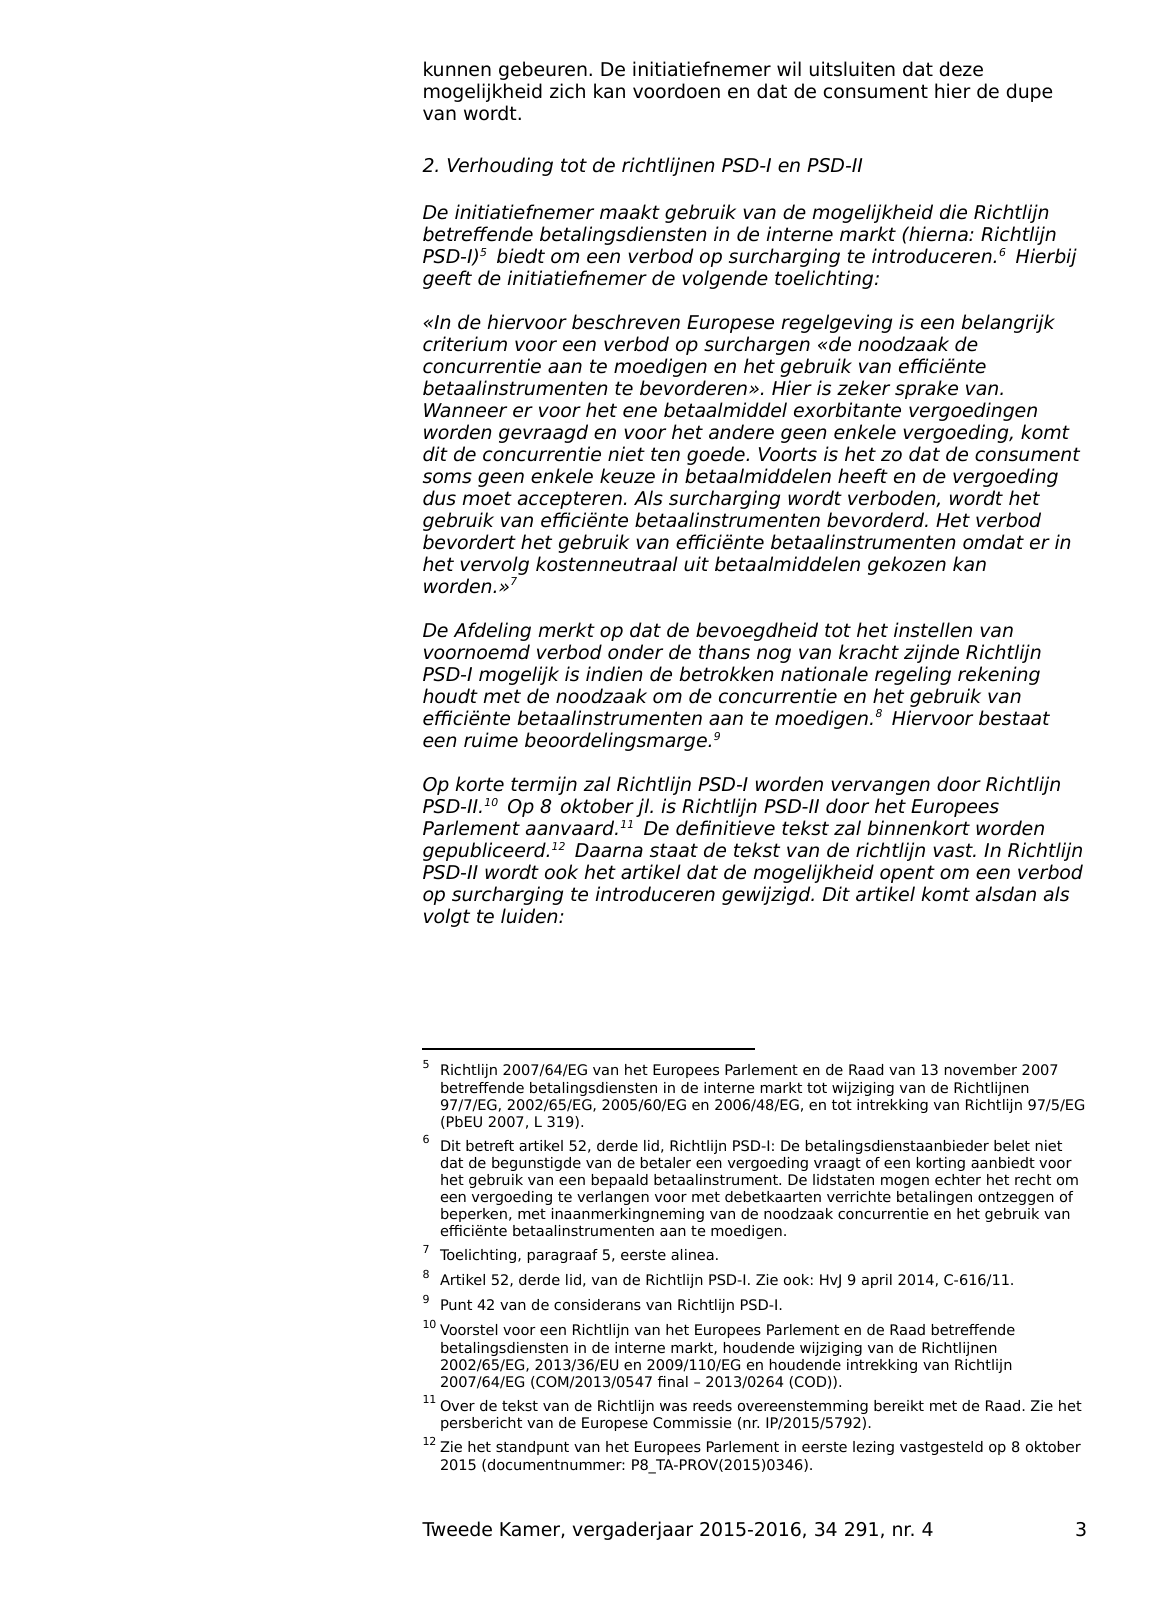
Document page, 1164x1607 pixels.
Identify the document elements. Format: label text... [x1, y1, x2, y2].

text Artikel 52, derde lid, van de Richtlijn PSD-I. Zie ook: HvJ 9 april 2014, C-616/11. [422, 1268, 1087, 1290]
text kunnen gebeuren. De initiatiefnemer wil uitsluiten dat deze mogelijkheid zich kan voordoen en dat de consument hier de dupe van wordt. [422, 59, 1087, 125]
text Zie het standpunt van het Europees Parlement in eerste lezing vastgesteld op 8 oktober 2015 (documentnummer: P8_TA-PROV(2015)0346). [422, 1435, 1087, 1474]
text «In de hiervoor beschreven Europese regelgeving is een belangrijk criterium voor een verbod op surchargen «de noodzaak de concurrentie aan te moedigen en het gebruik van efficiënte betaalinstrumenten te bevorderen». Hier is zeker sprake van. Wanneer er voor het ene betaalmiddel exorbitante vergoedingen worden gevraagd en voor het andere geen enkele vergoeding, komt dit de concurrentie niet ten goede. Voorts is het zo dat de consument soms geen enkele keuze in betaalmiddelen heeft en de vergoeding dus moet accepteren. Als surcharging wordt verboden, wordt het gebruik van efficiënte betaalinstrumenten bevorderd. Het verbod bevordert het gebruik van efficiënte betaalinstrumenten omdat er in het vervolg kostenneutraal uit betaalmiddelen gekozen kan worden.» [422, 312, 1087, 598]
text De initiatiefnemer maakt gebruik van de mogelijkheid die Richtlijn betreffende betalingsdiensten in de interne markt (hierna: Richtlijn PSD-I) biedt om een verbod op surcharging te introduceren. Hierbij geeft de initiatiefnemer de volgende toelichting: [422, 202, 1087, 290]
text Punt 42 van de considerans van Richtlijn PSD-I. [422, 1293, 1087, 1315]
text De Afdeling merkt op dat de bevoegdheid tot het instellen van voornoemd verbod onder de thans nog van kracht zijnde Richtlijn PSD-I mogelijk is indien de betrokken nationale regeling rekening houdt met de noodzaak om de concurrentie en het gebruik van efficiënte betaalinstrumenten aan te moedigen. Hiervoor bestaat een ruime beoordelingsmarge. [422, 620, 1087, 752]
text Op korte termijn zal Richtlijn PSD-I worden vervangen door Richtlijn PSD-II. Op 8 oktober jl. is Richtlijn PSD-II door het Europees Parlement aanvaard. De definitieve tekst zal binnenkort worden gepubliceerd. Daarna staat de tekst van de richtlijn vast. In Richtlijn PSD-II wordt ook het artikel dat de mogelijkheid opent om een verbod op surcharging te introduceren gewijzigd. Dit artikel komt alsdan als volgt te luiden: [422, 774, 1087, 928]
text Dit betreft artikel 52, derde lid, Richtlijn PSD-I: De betalingsdienstaanbieder belet niet dat de begunstigde van de betaler een vergoeding vraagt of een korting aanbiedt voor het gebruik van een bepaald betaalinstrument. De lidstaten mogen echter het recht om een vergoeding te verlangen voor met debetkaarten verrichte betalingen ontzeggen of beperken, met inaanmerkingneming van de noodzaak concurrentie en het gebruik van efficiënte betaalinstrumenten aan te moedigen. [422, 1133, 1087, 1240]
text Toelichting, paragraaf 5, eerste alinea. [422, 1243, 1087, 1265]
text Over de tekst van de Richtlijn was reeds overeenstemming bereikt met de Raad. Zie het persbericht van de Europese Commissie (nr. IP/2015/5792). [422, 1393, 1087, 1432]
subtitle 2. Verhouding tot de richtlijnen PSD-I en PSD-II [422, 155, 1087, 177]
text Richtlijn 2007/64/EG van het Europees Parlement en de Raad van 13 november 2007 betreffende betalingsdiensten in de interne markt tot wijziging van de Richtlijnen 97/7/EG, 2002/65/EG, 2005/60/EG en 2006/48/EG, en tot intrekking van Richtlijn 97/5/EG (PbEU 2007, L 319). [422, 1058, 1087, 1131]
text Voorstel voor een Richtlijn van het Europees Parlement en de Raad betreffende betalingsdiensten in de interne markt, houdende wijziging van de Richtlijnen 2002/65/EG, 2013/36/EU en 2009/110/EG en houdende intrekking van Richtlijn 2007/64/EG (COM/2013/0547 final – 2013/0264 (COD)). [422, 1318, 1087, 1391]
